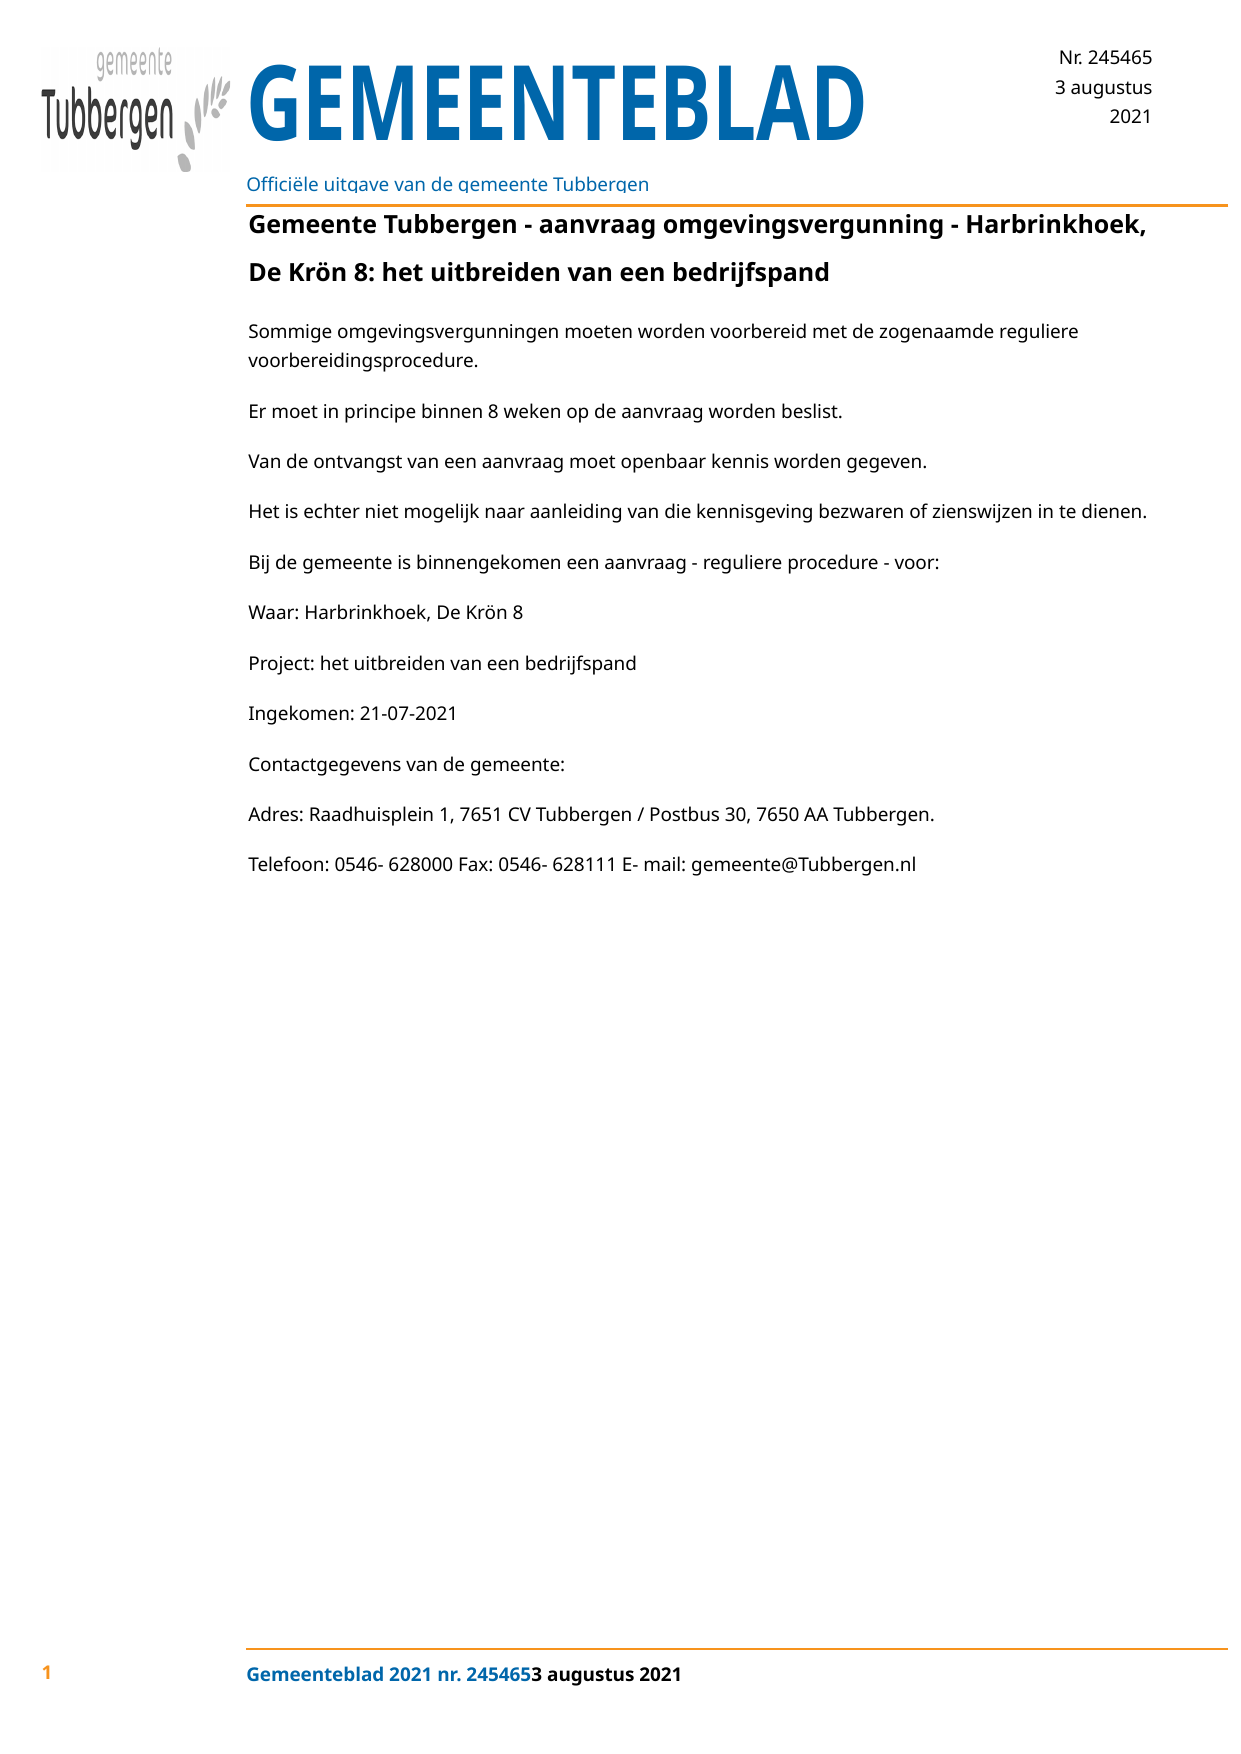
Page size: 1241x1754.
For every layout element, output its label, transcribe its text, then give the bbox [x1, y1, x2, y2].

text Contactgegevens van de gemeente: [248, 751, 1152, 777]
text Telefoon: 0546- 628000 Fax: 0546- 628111 E- mail: gemeente@Tubbergen.nl [248, 852, 1152, 877]
text Er moet in principe binnen 8 weken op de aanvraag worden beslist. [248, 398, 1152, 424]
text Adres: Raadhuisplein 1, 7651 CV Tubbergen / Postbus 30, 7650 AA Tubbergen. [248, 801, 1152, 827]
text Ingekomen: 21-07-2021 [248, 700, 1152, 726]
picture [41, 47, 231, 172]
text Bij de gemeente is binnengekomen een aanvraag - reguliere procedure - voor: [248, 549, 1152, 575]
text Het is echter niet mogelijk naar aanleiding van die kennisgeving bezwaren of zienswijzen in te dienen. [248, 499, 1152, 524]
text Gemeente Tubbergen - aanvraag omgevingsvergunning - Harbrinkhoek, De Krön 8: het uitbreiden van een bedrijfspand [248, 207, 1152, 288]
text Van de ontvangst van een aanvraag moet openbaar kennis worden gegeven. [248, 448, 1152, 474]
text Project: het uitbreiden van een bedrijfspand [248, 650, 1152, 676]
text Waar: Harbrinkhoek, De Krön 8 [248, 599, 1152, 625]
text Sommige omgevingsvergunningen moeten worden voorbereid met de zogenaamde reguliere voorbereidingsprocedure. [248, 318, 1152, 373]
